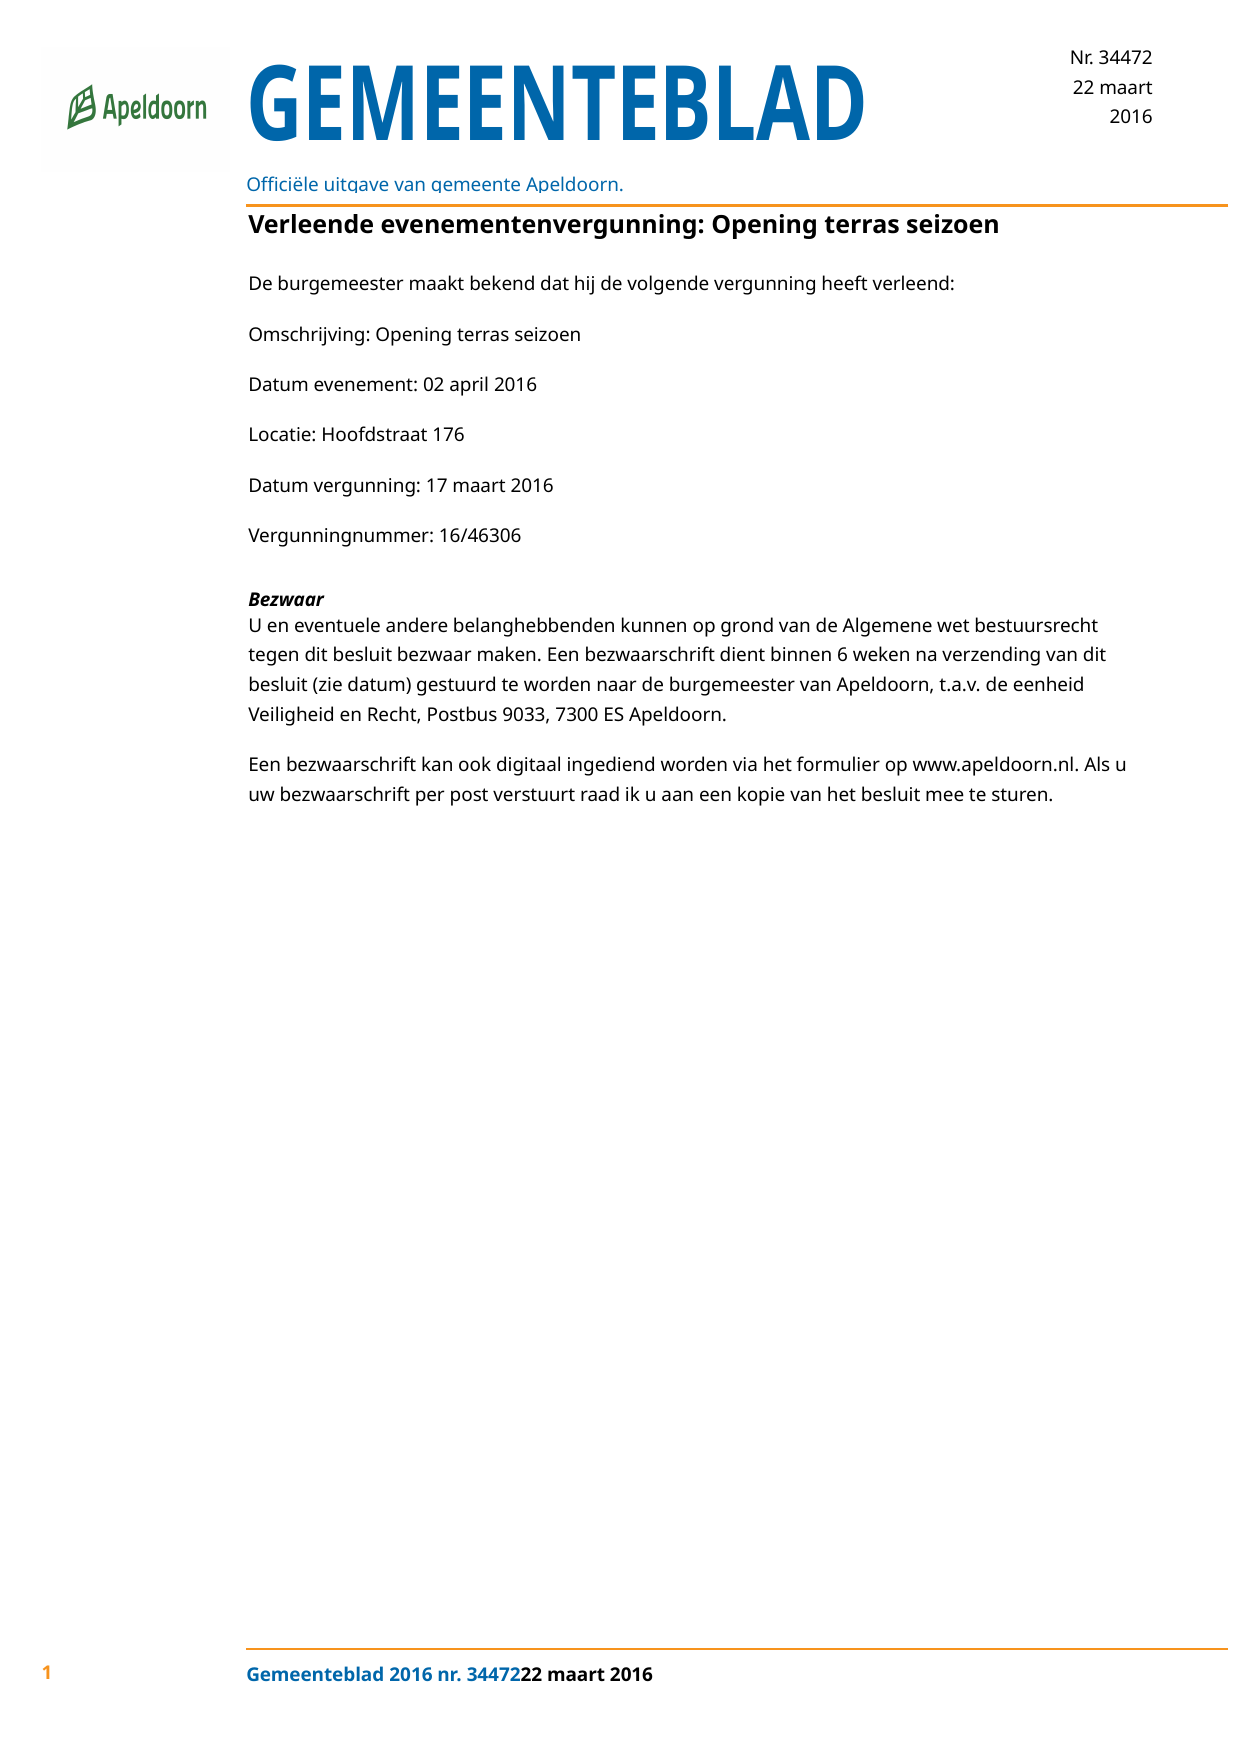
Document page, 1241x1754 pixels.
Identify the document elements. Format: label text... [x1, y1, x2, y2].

text Bezwaar [248, 586, 1152, 612]
text Omschrijving: Opening terras seizoen [248, 321, 1152, 346]
text De burgemeester maakt bekend dat hij de volgende vergunning heeft verleend: [248, 270, 1152, 296]
text Vergunningnummer: 16/46306 [248, 522, 1152, 548]
text U en eventuele andere belanghebbenden kunnen op grond van de Algemene wet bestuursrecht tegen dit besluit bezwaar maken. Een bezwaarschrift dient binnen 6 weken na verzending van dit besluit (zie datum) gestuurd te worden naar de burgemeester van Apeldoorn, t.a.v. de eenheid Veiligheid en Recht, Postbus 9033, 7300 ES Apeldoorn. [248, 612, 1152, 727]
text Datum evenement: 02 april 2016 [248, 371, 1152, 397]
text Locatie: Hoofdstraat 176 [248, 422, 1152, 447]
text Een bezwaarschrift kan ook digitaal ingediend worden via het formulier op www.apeldoorn.nl. Als u uw bezwaarschrift per post verstuurt raad ik u aan een kopie van het besluit mee te sturen. [248, 751, 1152, 807]
picture [41, 47, 231, 172]
text Datum vergunning: 17 maart 2016 [248, 472, 1152, 498]
text Verleende evenementenvergunning: Opening terras seizoen [248, 207, 1152, 241]
